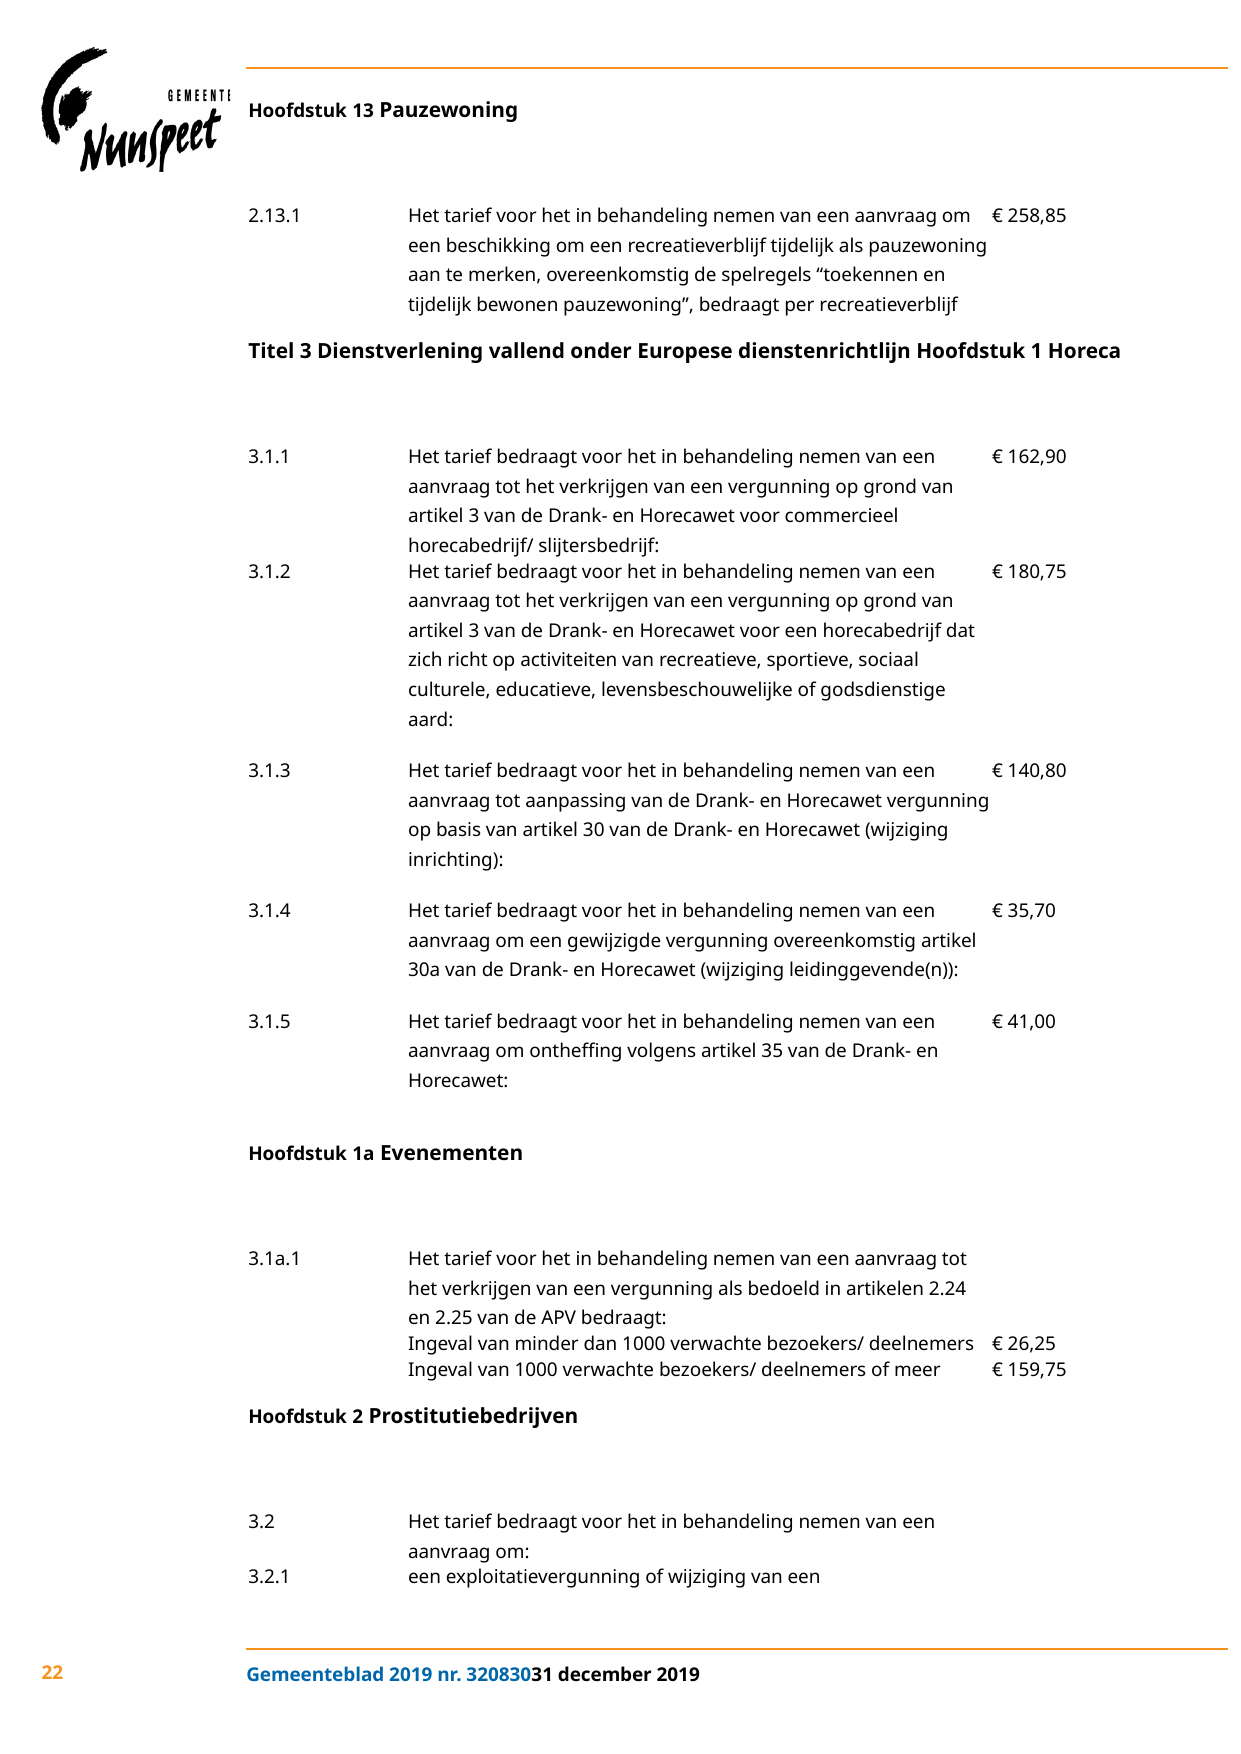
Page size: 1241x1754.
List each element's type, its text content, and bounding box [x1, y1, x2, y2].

table_cell 3.1.4 [248, 898, 408, 982]
table_header Het tarief bedraagt voor het in behandeling nemen van een aanvraag om: [408, 1508, 992, 1564]
table_cell [248, 982, 408, 1008]
table_cell € 35,70 [992, 898, 1152, 982]
table_cell [248, 872, 408, 897]
table_cell [992, 982, 1152, 1008]
table_cell 3.2.1 [248, 1564, 408, 1589]
table_cell 3.1.2 [248, 558, 408, 731]
table_cell Ingeval van minder dan 1000 verwachte bezoekers/ deelnemers [408, 1330, 992, 1356]
table_cell Het tarief bedraagt voor het in behandeling nemen van een aanvraag tot aanpassing van de Drank- en Horecawet vergunning op basis van artikel 30 van de Drank- en Horecawet (wijziging inrichting): [408, 757, 992, 872]
table_cell Het tarief bedraagt voor het in behandeling nemen van een aanvraag om een gewijzigde vergunning overeenkomstig artikel 30a van de Drank- en Horecawet (wijziging leidinggevende(n)): [408, 898, 992, 982]
text Hoofdstuk 2 Prostitutiebedrijven [248, 1401, 1152, 1429]
table_cell [992, 1093, 1152, 1119]
table_header 3.1.1 [248, 443, 408, 558]
table_cell [408, 982, 992, 1008]
table_cell € 159,75 [992, 1356, 1152, 1382]
table_cell [248, 1093, 408, 1119]
table_cell [992, 731, 1152, 757]
table_cell [992, 1564, 1152, 1589]
table_cell [408, 1093, 992, 1119]
table_header 3.2 [248, 1508, 408, 1564]
table_cell [248, 1356, 408, 1382]
table_cell 3.1.3 [248, 757, 408, 872]
table_cell [408, 872, 992, 897]
table_cell [248, 1330, 408, 1356]
table_cell Het tarief bedraagt voor het in behandeling nemen van een aanvraag om ontheffing volgens artikel 35 van de Drank- en Horecawet: [408, 1008, 992, 1093]
table_cell een exploitatievergunning of wijziging van een [408, 1564, 992, 1589]
table_cell [992, 872, 1152, 897]
table_cell € 41,00 [992, 1008, 1152, 1093]
table_header 2.13.1 [248, 202, 408, 317]
text Hoofdstuk 13 Pauzewoning [248, 95, 1152, 123]
table_cell Ingeval van 1000 verwachte bezoekers/ deelnemers of meer [408, 1356, 992, 1382]
picture [41, 47, 231, 172]
table_cell [248, 731, 408, 757]
table_header € 162,90 [992, 443, 1152, 558]
table_header Het tarief voor het in behandeling nemen van een aanvraag om een beschikking om een recreatieverblijf tijdelijk als pauzewoning aan te merken, overeenkomstig de spelregels “toekennen en tijdelijk bewonen pauzewoning”, bedraagt per recreatieverblijf [408, 202, 992, 317]
table_cell € 180,75 [992, 558, 1152, 731]
table_header 3.1a.1 [248, 1245, 408, 1330]
table_cell [408, 731, 992, 757]
table_cell € 26,25 [992, 1330, 1152, 1356]
table_cell € 140,80 [992, 757, 1152, 872]
table_cell Het tarief bedraagt voor het in behandeling nemen van een aanvraag tot het verkrijgen van een vergunning op grond van artikel 3 van de Drank- en Horecawet voor een horecabedrijf dat zich richt op activiteiten van recreatieve, sportieve, sociaal culturele, educatieve, levensbeschouwelijke of godsdienstige aard: [408, 558, 992, 731]
table_header [992, 1245, 1152, 1330]
table_header € 258,85 [992, 202, 1152, 317]
table_header [992, 1508, 1152, 1564]
text Titel 3 Dienstverlening vallend onder Europese dienstenrichtlijn Hoofdstuk 1 Horeca [248, 336, 1152, 364]
table_cell 3.1.5 [248, 1008, 408, 1093]
text Hoofdstuk 1a Evenementen [248, 1138, 1152, 1166]
table_header Het tarief bedraagt voor het in behandeling nemen van een aanvraag tot het verkrijgen van een vergunning op grond van artikel 3 van de Drank- en Horecawet voor commercieel horecabedrijf/ slijtersbedrijf: [408, 443, 992, 558]
table_header Het tarief voor het in behandeling nemen van een aanvraag tot het verkrijgen van een vergunning als bedoeld in artikelen 2.24 en 2.25 van de APV bedraagt: [408, 1245, 992, 1330]
